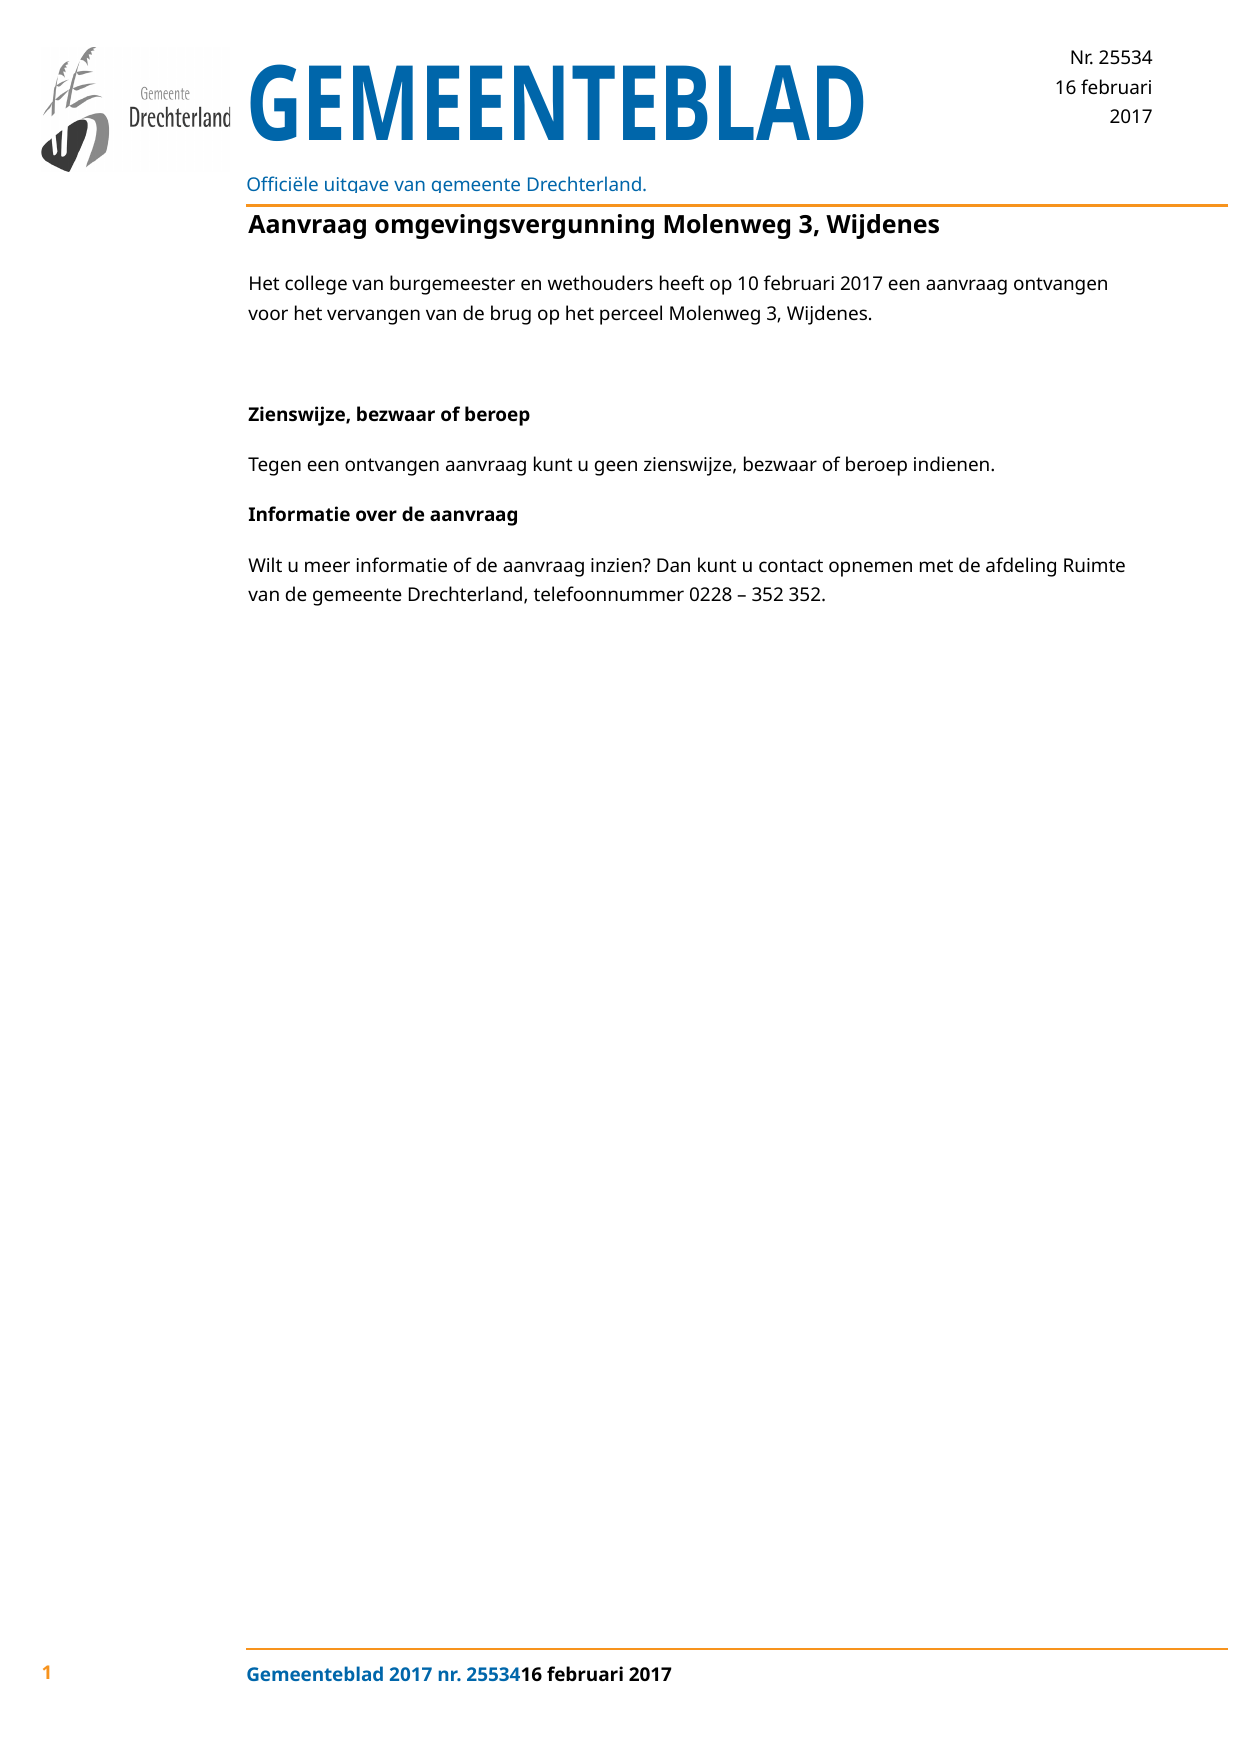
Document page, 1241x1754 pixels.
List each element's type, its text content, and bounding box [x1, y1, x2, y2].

text Het college van burgemeester en wethouders heeft op 10 februari 2017 een aanvraag ontvangen voor het vervangen van de brug op het perceel Molenweg 3, Wijdenes. [248, 270, 1152, 326]
text Tegen een ontvangen aanvraag kunt u geen zienswijze, bezwaar of beroep indienen. [248, 451, 1152, 477]
text Zienswijze, bezwaar of beroep [248, 401, 1152, 426]
text Informatie over de aanvraag [248, 502, 1152, 527]
text Aanvraag omgevingsvergunning Molenweg 3, Wijdenes [248, 207, 1152, 241]
picture [41, 47, 231, 172]
text Wilt u meer informatie of de aanvraag inzien? Dan kunt u contact opnemen met de afdeling Ruimte van de gemeente Drechterland, telefoonnummer 0228 – 352 352. [248, 552, 1152, 607]
